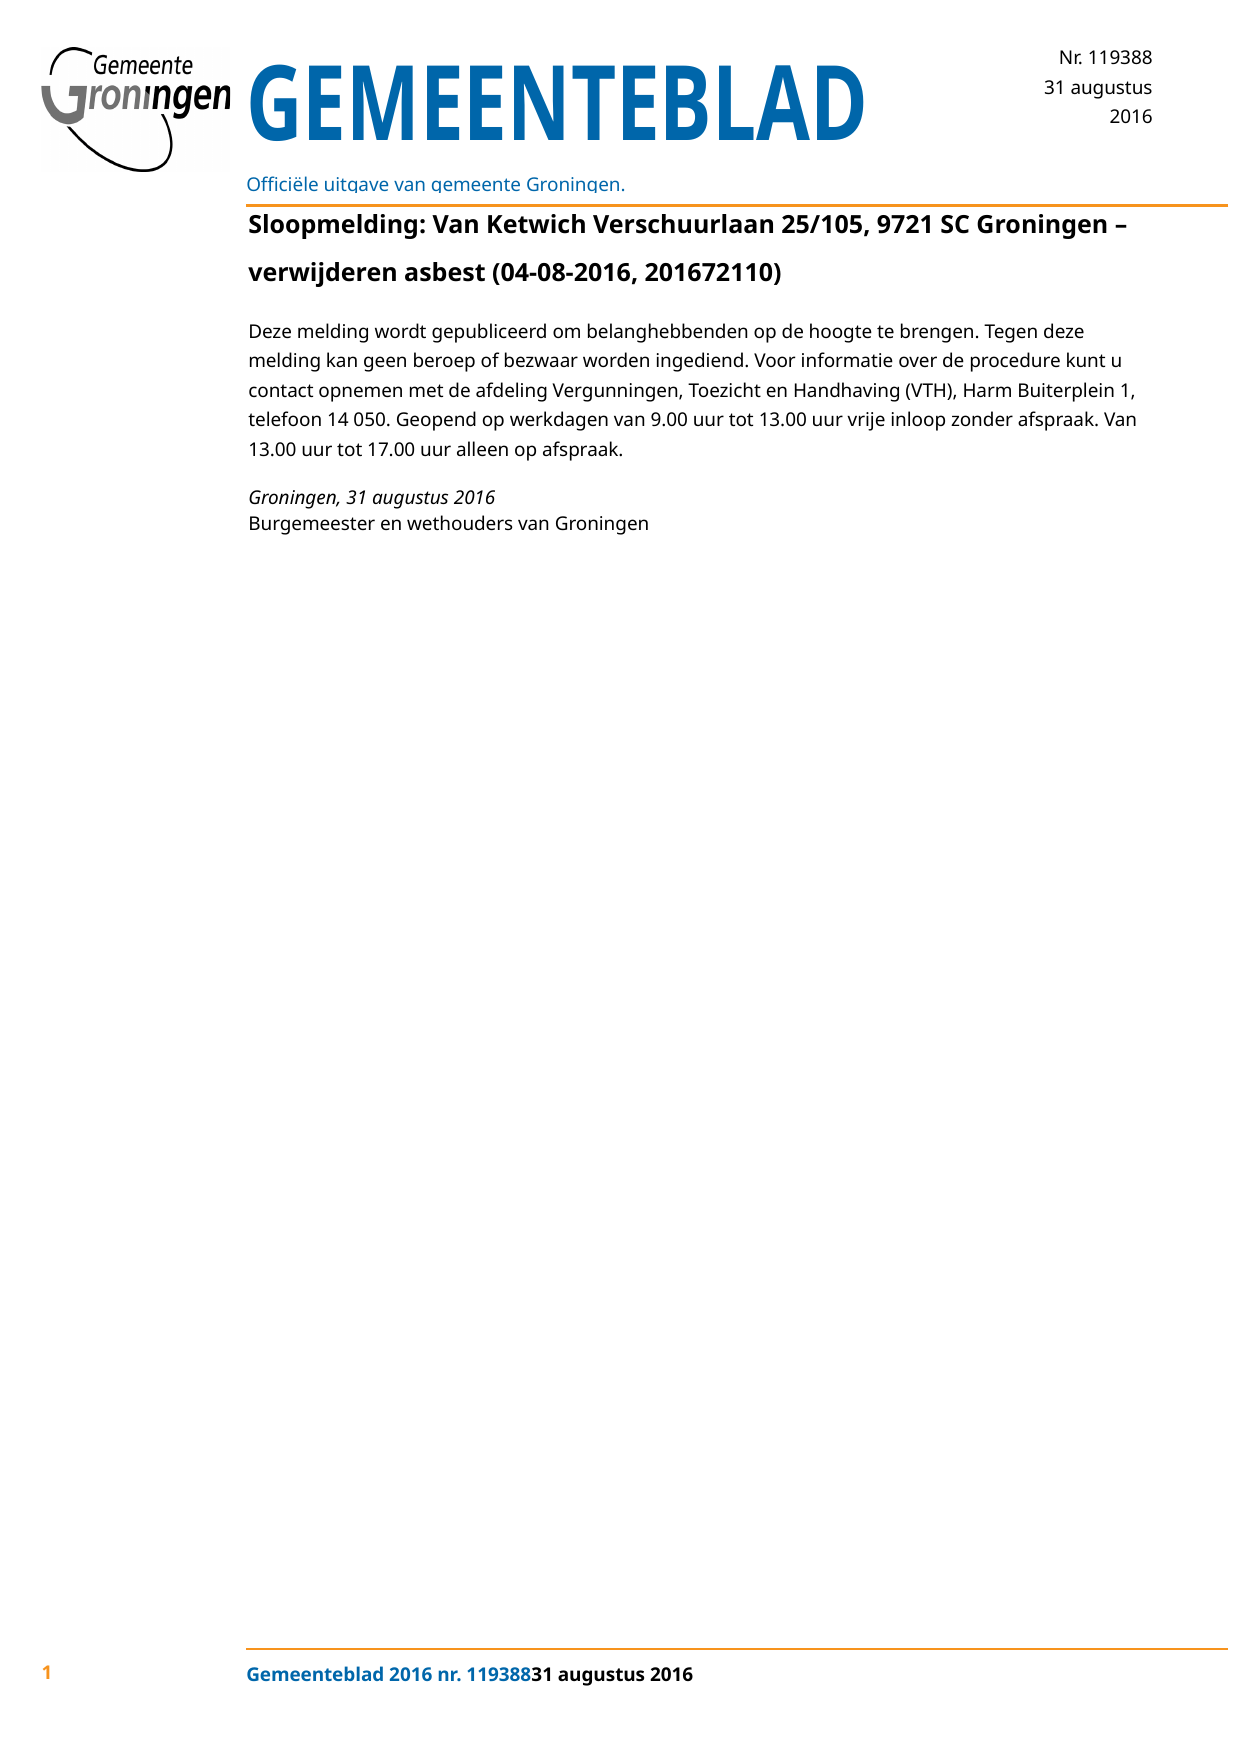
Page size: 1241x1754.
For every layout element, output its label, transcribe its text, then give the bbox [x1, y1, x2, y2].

picture [41, 47, 231, 172]
text Groningen, 31 augustus 2016 [248, 484, 1152, 510]
text Sloopmelding: Van Ketwich Verschuurlaan 25/105, 9721 SC Groningen – verwijderen asbest (04-08-2016, 201672110) [248, 207, 1152, 288]
text Deze melding wordt gepubliceerd om belanghebbenden op de hoogte te brengen. Tegen deze melding kan geen beroep of bezwaar worden ingediend. Voor informatie over de procedure kunt u contact opnemen met de afdeling Vergunningen, Toezicht en Handhaving (VTH), Harm Buiterplein 1, telefoon 14 050. Geopend op werkdagen van 9.00 uur tot 13.00 uur vrije inloop zonder afspraak. Van 13.00 uur tot 17.00 uur alleen op afspraak. [248, 318, 1152, 462]
text Burgemeester en wethouders van Groningen [248, 510, 1152, 536]
